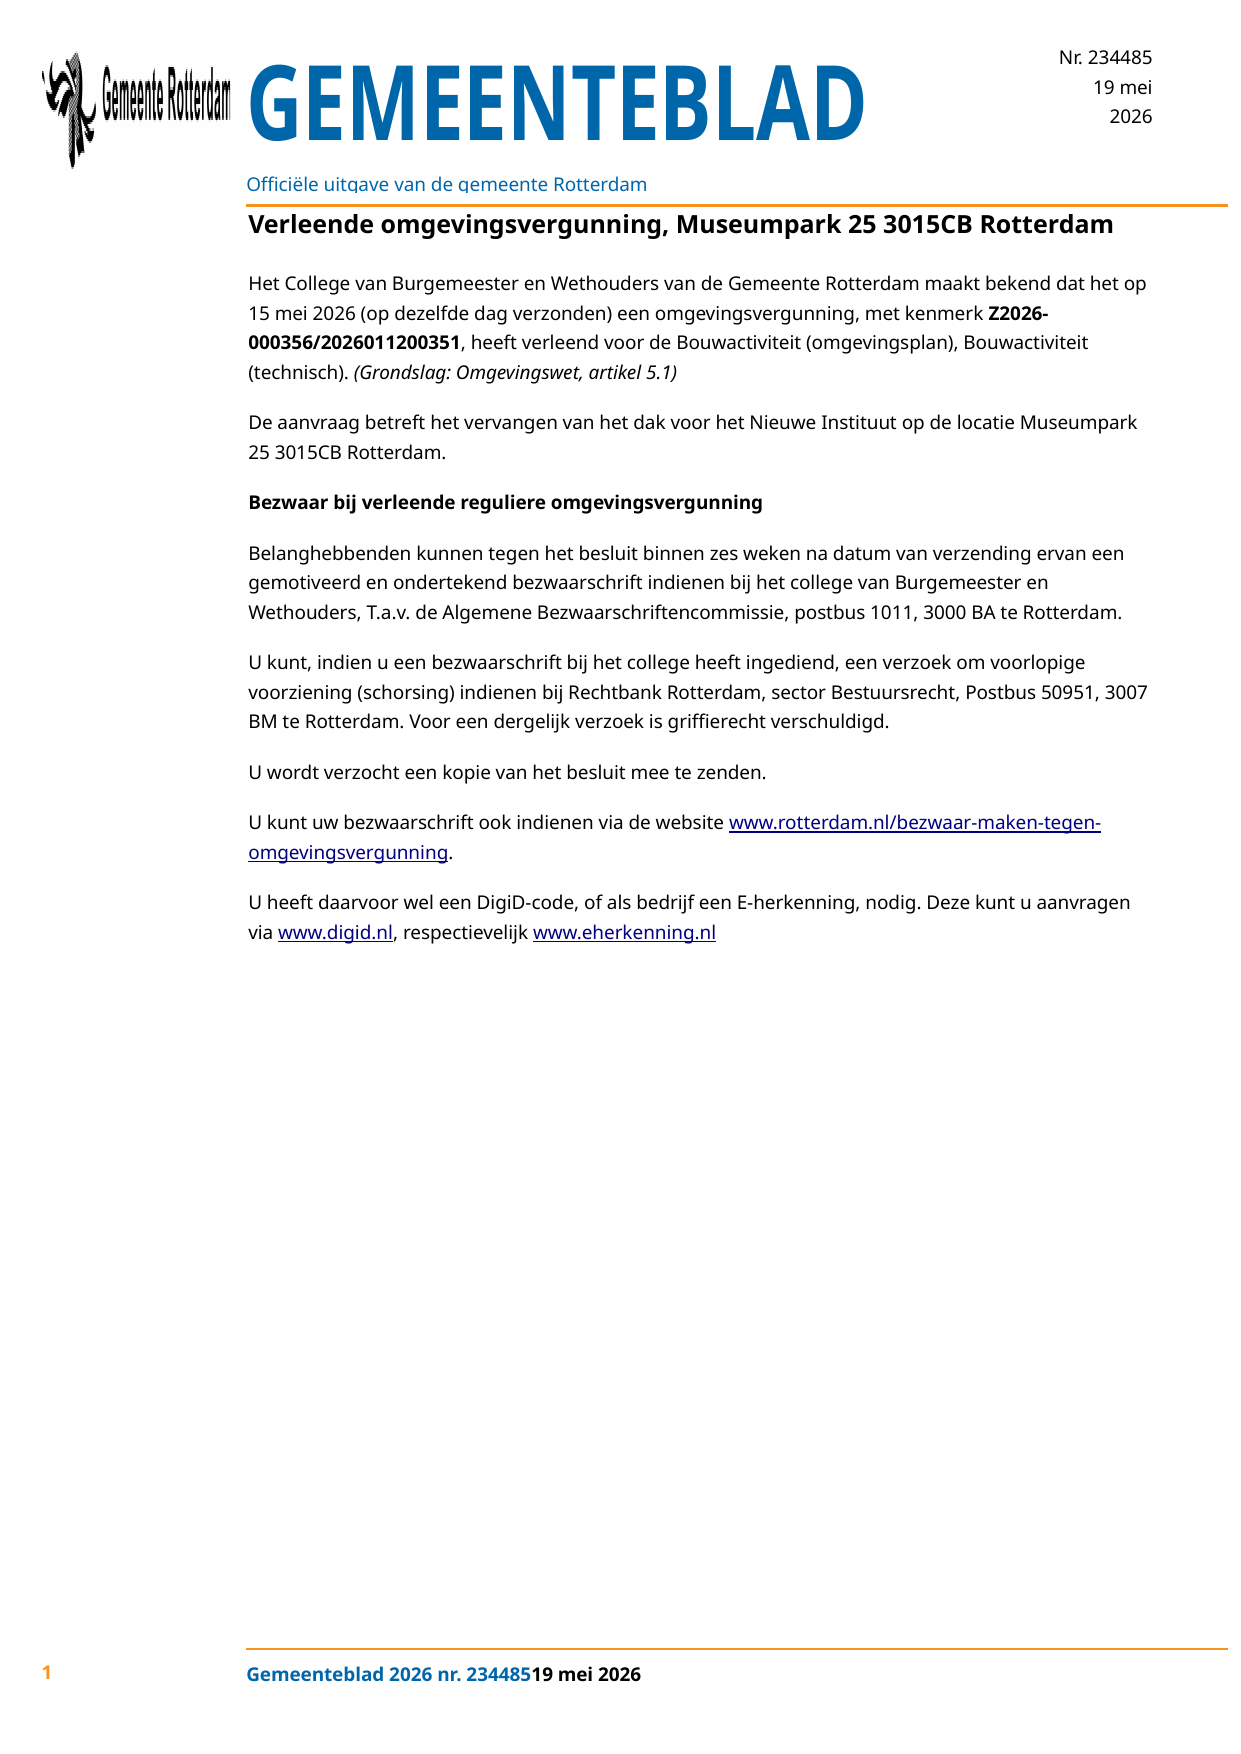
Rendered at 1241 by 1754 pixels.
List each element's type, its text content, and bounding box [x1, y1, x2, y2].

text Bezwaar bij verleende reguliere omgevingsvergunning [248, 489, 1152, 515]
picture [41, 47, 231, 172]
text Verleende omgevingsvergunning, Museumpark 25 3015CB Rotterdam [248, 207, 1152, 241]
text U kunt uw bezwaarschrift ook indienen via de website www.rotterdam.nl/bezwaar-maken-tegen-omgevingsvergunning. [248, 809, 1152, 865]
text Het College van Burgemeester en Wethouders van de Gemeente Rotterdam maakt bekend dat het op 15 mei 2026 (op dezelfde dag verzonden) een omgevingsvergunning, met kenmerk Z2026-000356/2026011200351, heeft verleend voor de Bouwactiviteit (omgevingsplan), Bouwactiviteit (technisch). (Grondslag: Omgevingswet, artikel 5.1) [248, 270, 1152, 385]
text U kunt, indien u een bezwaarschrift bij het college heeft ingediend, een verzoek om voorlopige voorziening (schorsing) indienen bij Rechtbank Rotterdam, sector Bestuursrecht, Postbus 50951, 3007 BM te Rotterdam. Voor een dergelijk verzoek is griffierecht verschuldigd. [248, 649, 1152, 734]
text U wordt verzocht een kopie van het besluit mee te zenden. [248, 759, 1152, 785]
text U heeft daarvoor wel een DigiD-code, of als bedrijf een E-herkenning, nodig. Deze kunt u aanvragen via www.digid.nl, respectievelijk www.eherkenning.nl [248, 889, 1152, 945]
text De aanvraag betreft het vervangen van het dak voor het Nieuwe Instituut op de locatie Museumpark 25 3015CB Rotterdam. [248, 409, 1152, 465]
text Belanghebbenden kunnen tegen het besluit binnen zes weken na datum van verzending ervan een gemotiveerd en ondertekend bezwaarschrift indienen bij het college van Burgemeester en Wethouders, T.a.v. de Algemene Bezwaarschriftencommissie, postbus 1011, 3000 BA te Rotterdam. [248, 540, 1152, 625]
